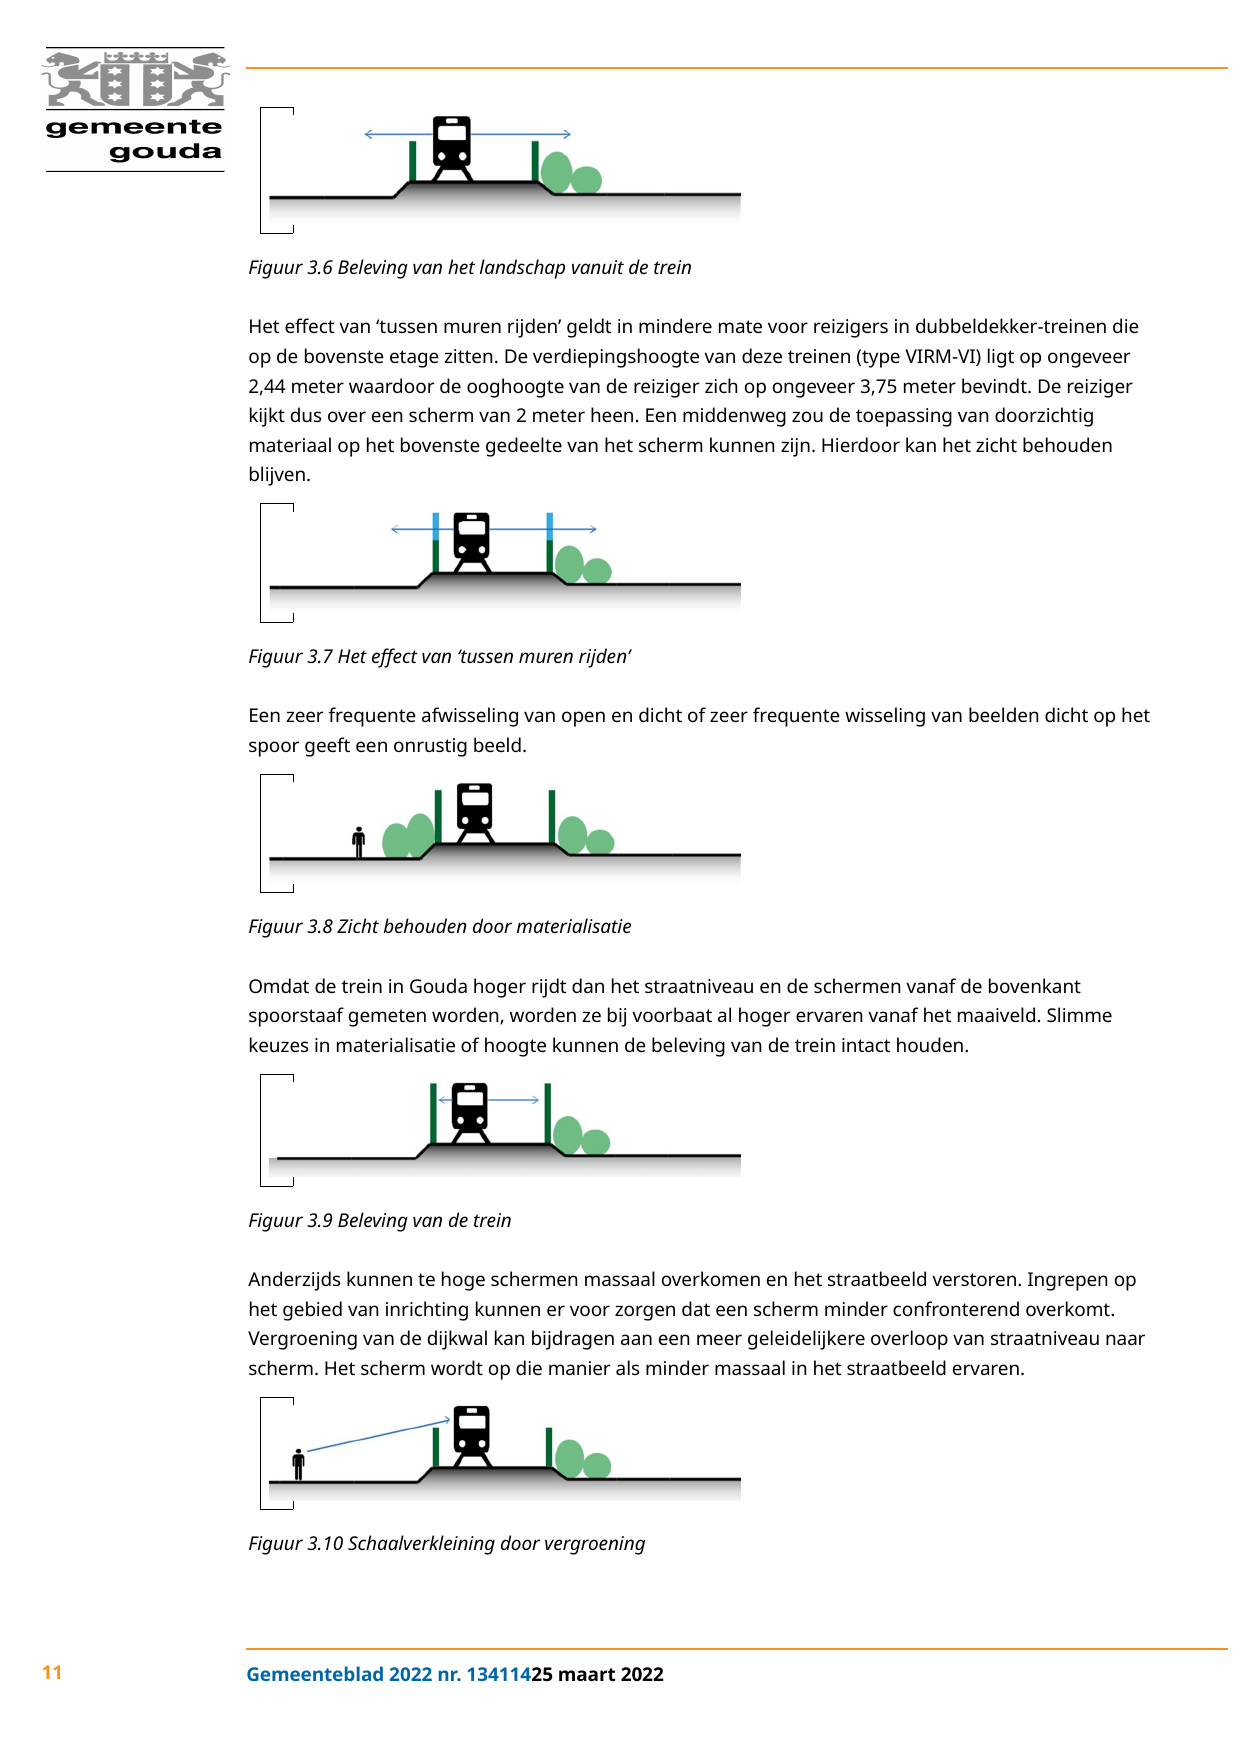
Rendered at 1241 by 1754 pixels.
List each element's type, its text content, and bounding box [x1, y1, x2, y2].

text Omdat de trein in Gouda hoger rijdt dan het straatniveau en de schermen vanaf de bovenkant spoorstaaf gemeten worden, worden ze bij voorbaat al hoger ervaren vanaf het maaiveld. Slimme keuzes in materialisatie of hoogte kunnen de beleving van de trein intact houden. [248, 973, 1152, 1058]
picture [268, 782, 742, 884]
picture [268, 1082, 742, 1177]
text Figuur 3.7 Het effect van ‘tussen muren rijden’ [248, 643, 1152, 669]
text Het effect van ‘tussen muren rijden’ geldt in mindere mate voor reizigers in dubbeldekker-treinen die op de bovenste etage zitten. De verdiepingshoogte van deze treinen (type VIRM-VI) ligt op ongeveer 2,44 meter waardoor de ooghoogte van de reiziger zich op ongeveer 3,75 meter bevindt. De reiziger kijkt dus over een scherm van 2 meter heen. Een middenweg zou de toepassing van doorzichtig materiaal op het bovenste gedeelte van het scherm kunnen zijn. Hierdoor kan het zicht behouden blijven. [248, 314, 1152, 487]
text Figuur 3.6 Beleving van het landschap vanuit de trein [248, 254, 1152, 280]
text Figuur 3.9 Beleving van de trein [248, 1207, 1152, 1233]
text Anderzijds kunnen te hoge schermen massaal overkomen en het straatbeeld verstoren. Ingrepen op het gebied van inrichting kunnen er voor zorgen dat een scherm minder confronterend overkomt. Vergroening van de dijkwal kan bijdragen aan een meer geleidelijkere overloop van straatniveau naar scherm. Het scherm wordt op die manier als minder massaal in het straatbeeld ervaren. [248, 1266, 1152, 1381]
picture [268, 512, 742, 613]
picture [268, 115, 742, 225]
picture [41, 47, 231, 172]
text Figuur 3.8 Zicht behouden door materialisatie [248, 914, 1152, 939]
picture [268, 1405, 742, 1501]
text Figuur 3.10 Schaalverkleining door vergroening [248, 1530, 1152, 1556]
text Een zeer frequente afwisseling van open en dicht of zeer frequente wisseling van beelden dicht op het spoor geeft een onrustig beeld. [248, 702, 1152, 758]
